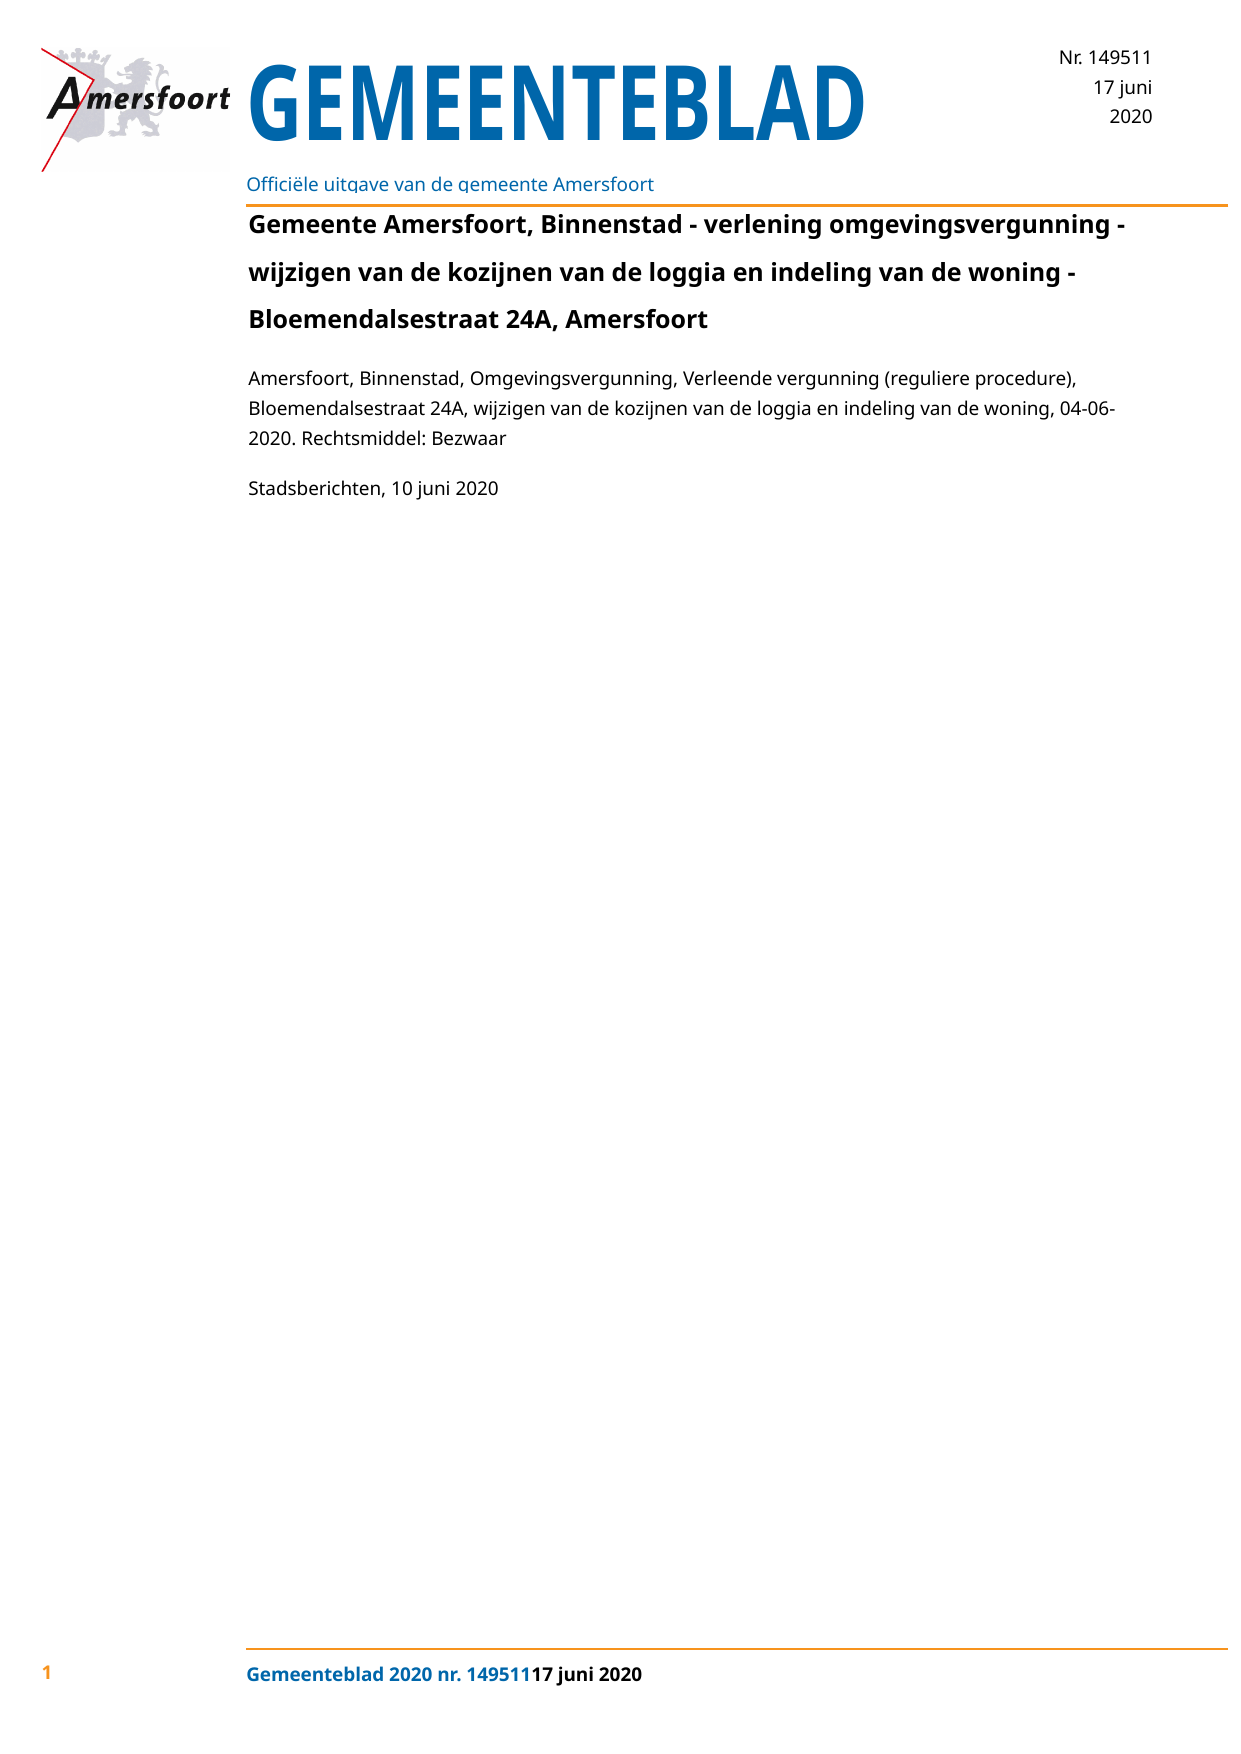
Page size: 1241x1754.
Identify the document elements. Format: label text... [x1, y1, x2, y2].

text Amersfoort, Binnenstad, Omgevingsvergunning, Verleende vergunning (reguliere procedure), Bloemendalsestraat 24A, wijzigen van de kozijnen van de loggia en indeling van de woning, 04-06-2020. Rechtsmiddel: Bezwaar [248, 366, 1152, 450]
text Gemeente Amersfoort, Binnenstad - verlening omgevingsvergunning - wijzigen van de kozijnen van de loggia en indeling van de woning - Bloemendalsestraat 24A, Amersfoort [248, 207, 1152, 336]
picture [41, 47, 231, 172]
text Stadsberichten, 10 juni 2020 [248, 475, 1152, 501]
